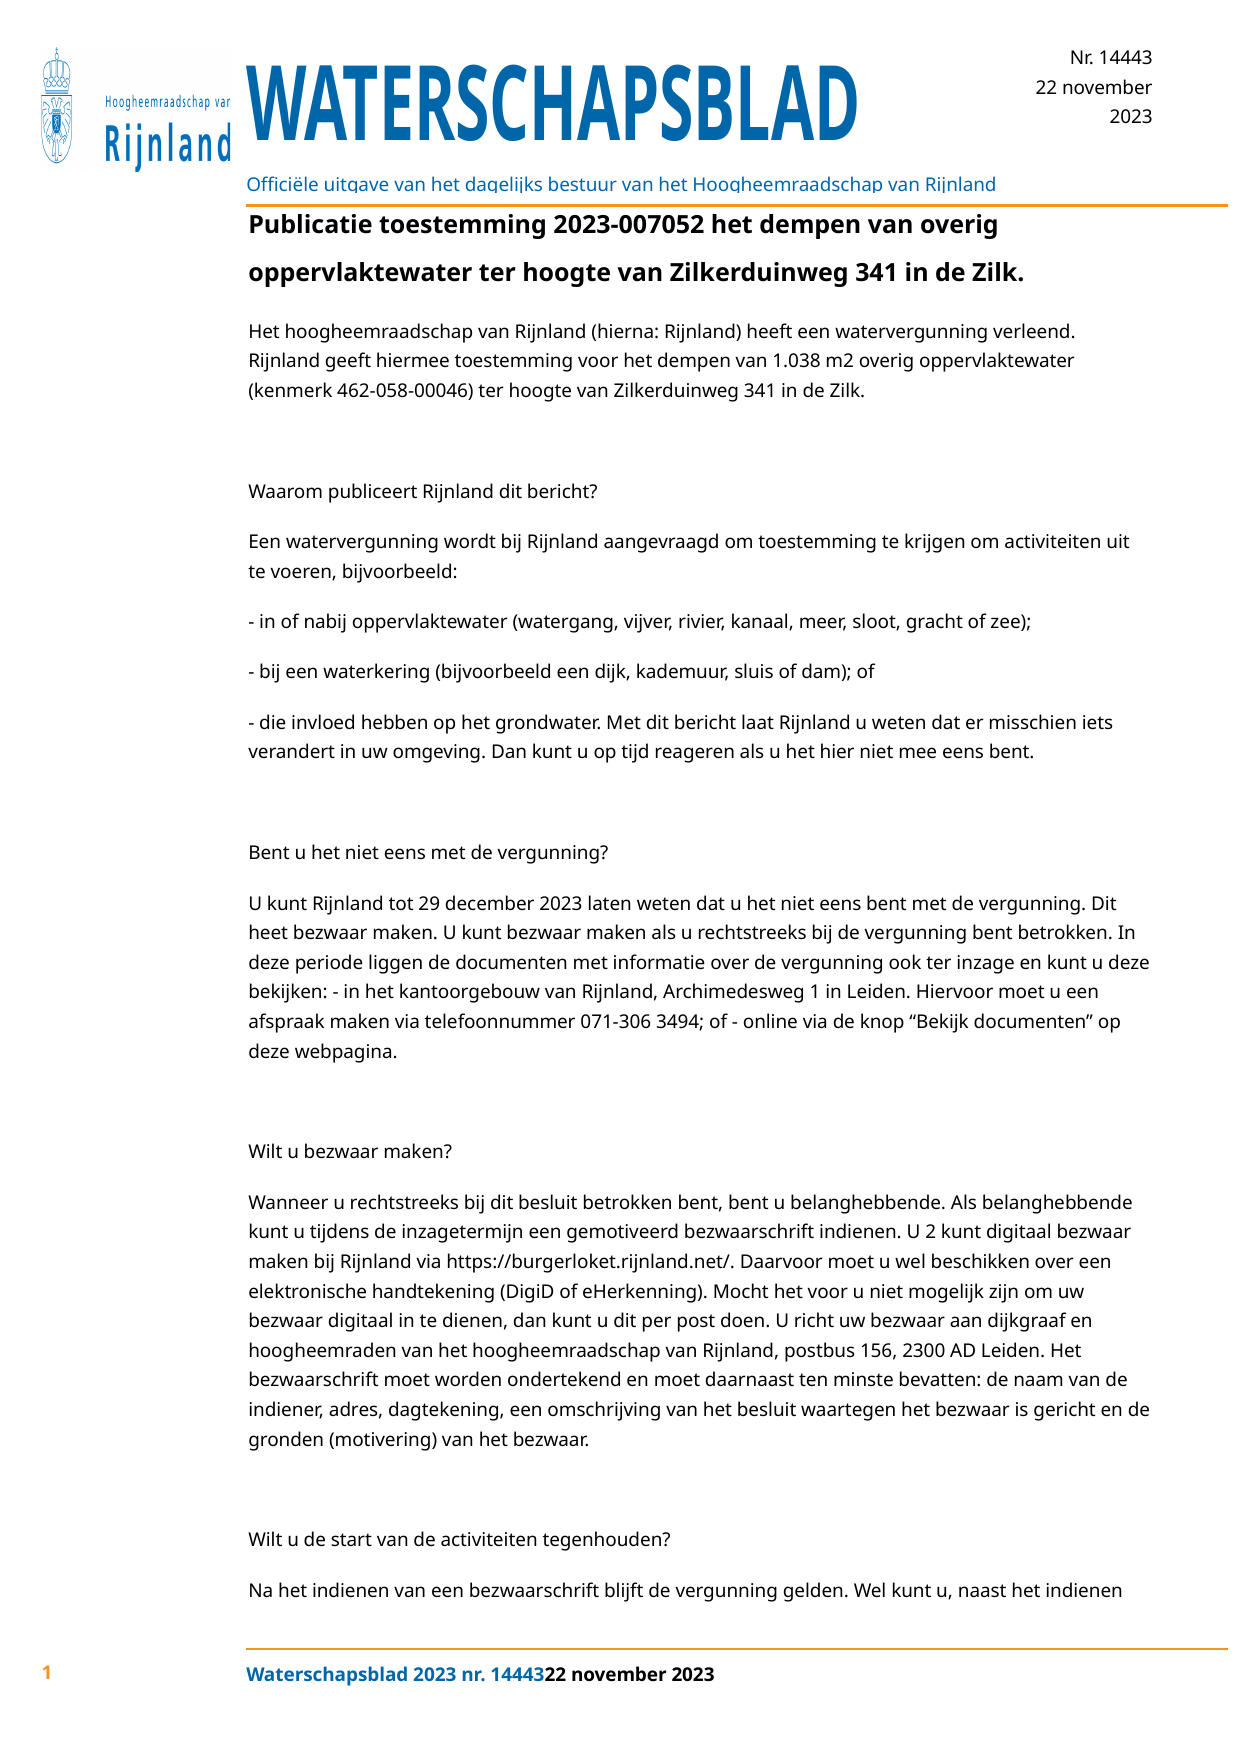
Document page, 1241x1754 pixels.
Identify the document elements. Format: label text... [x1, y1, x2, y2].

text Bent u het niet eens met de vergunning? [248, 839, 1152, 865]
text Wanneer u rechtstreeks bij dit besluit betrokken bent, bent u belanghebbende. Als belanghebbende kunt u tijdens de inzagetermijn een gemotiveerd bezwaarschrift indienen. U 2 kunt digitaal bezwaar maken bij Rijnland via https://burgerloket.rijnland.net/. Daarvoor moet u wel beschikken over een elektronische handtekening (DigiD of eHerkenning). Mocht het voor u niet mogelijk zijn om uw bezwaar digitaal in te dienen, dan kunt u dit per post doen. U richt uw bezwaar aan dijkgraaf en hoogheemraden van het hoogheemraadschap van Rijnland, postbus 156, 2300 AD Leiden. Het bezwaarschrift moet worden ondertekend en moet daarnaast ten minste bevatten: de naam van de indiener, adres, dagtekening, een omschrijving van het besluit waartegen het bezwaar is gericht en de gronden (motivering) van het bezwaar. [248, 1189, 1152, 1452]
text Waarom publiceert Rijnland dit bericht? [248, 478, 1152, 504]
text - die invloed hebben op het grondwater. Met dit bericht laat Rijnland u weten dat er misschien iets verandert in uw omgeving. Dan kunt u op tijd reageren als u het hier niet mee eens bent. [248, 709, 1152, 764]
text Een watervergunning wordt bij Rijnland aangevraagd om toestemming te krijgen om activiteiten uit te voeren, bijvoorbeeld: [248, 528, 1152, 584]
text Publicatie toestemming 2023-007052 het dempen van overig oppervlaktewater ter hoogte van Zilkerduinweg 341 in de Zilk. [248, 207, 1152, 288]
text Het hoogheemraadschap van Rijnland (hierna: Rijnland) heeft een watervergunning verleend. Rijnland geeft hiermee toestemming voor het dempen van 1.038 m2 overig oppervlaktewater (kenmerk 462-058-00046) ter hoogte van Zilkerduinweg 341 in de Zilk. [248, 318, 1152, 403]
picture [41, 47, 231, 172]
text Na het indienen van een bezwaarschrift blijft de vergunning gelden. Wel kunt u, naast het indienen [248, 1577, 1152, 1603]
text - in of nabij oppervlaktewater (watergang, vijver, rivier, kanaal, meer, sloot, gracht of zee); [248, 608, 1152, 634]
text Wilt u de start van de activiteiten tegenhouden? [248, 1527, 1152, 1552]
text - bij een waterkering (bijvoorbeeld een dijk, kademuur, sluis of dam); of [248, 659, 1152, 684]
text U kunt Rijnland tot 29 december 2023 laten weten dat u het niet eens bent met de vergunning. Dit heet bezwaar maken. U kunt bezwaar maken als u rechtstreeks bij de vergunning bent betrokken. In deze periode liggen de documenten met informatie over de vergunning ook ter inzage en kunt u deze bekijken: - in het kantoorgebouw van Rijnland, Archimedesweg 1 in Leiden. Hiervoor moet u een afspraak maken via telefoonnummer 071-306 3494; of - online via de knop “Bekijk documenten” op deze webpagina. [248, 890, 1152, 1064]
text Wilt u bezwaar maken? [248, 1139, 1152, 1164]
